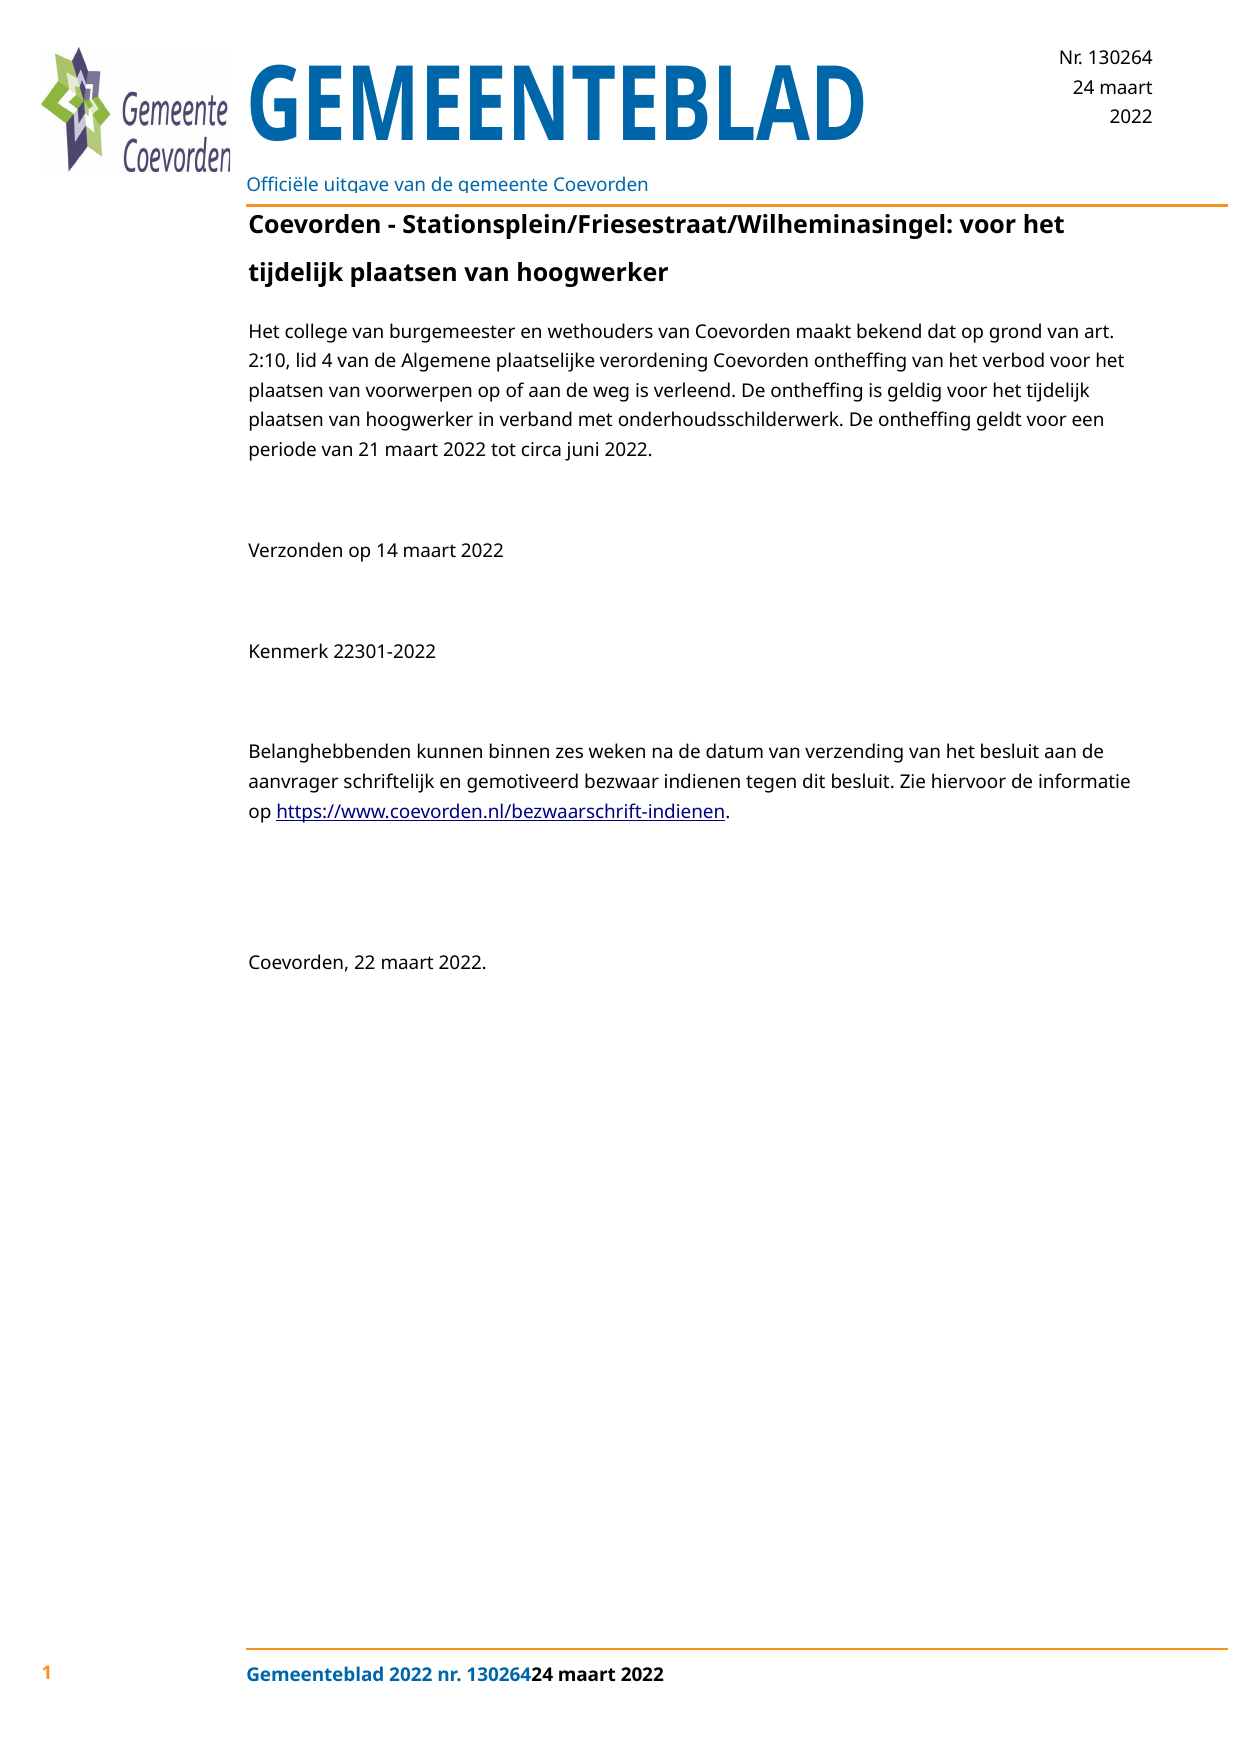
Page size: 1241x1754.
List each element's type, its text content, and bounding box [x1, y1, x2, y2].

text Coevorden, 22 maart 2022. [248, 949, 1152, 975]
text Belanghebbenden kunnen binnen zes weken na de datum van verzending van het besluit aan de aanvrager schriftelijk en gemotiveerd bezwaar indienen tegen dit besluit. Zie hiervoor de informatie op https://www.coevorden.nl/bezwaarschrift-indienen. [248, 739, 1152, 824]
text Coevorden - Stationsplein/Friesestraat/Wilheminasingel: voor het tijdelijk plaatsen van hoogwerker [248, 207, 1152, 288]
picture [41, 47, 231, 172]
text Het college van burgemeester en wethouders van Coevorden maakt bekend dat op grond van art. 2:10, lid 4 van de Algemene plaatselijke verordening Coevorden ontheffing van het verbod voor het plaatsen van voorwerpen op of aan de weg is verleend. De ontheffing is geldig voor het tijdelijk plaatsen van hoogwerker in verband met onderhoudsschilderwerk. De ontheffing geldt voor een periode van 21 maart 2022 tot circa juni 2022. [248, 318, 1152, 462]
text Verzonden op 14 maart 2022 [248, 537, 1152, 563]
text Kenmerk 22301-2022 [248, 638, 1152, 664]
